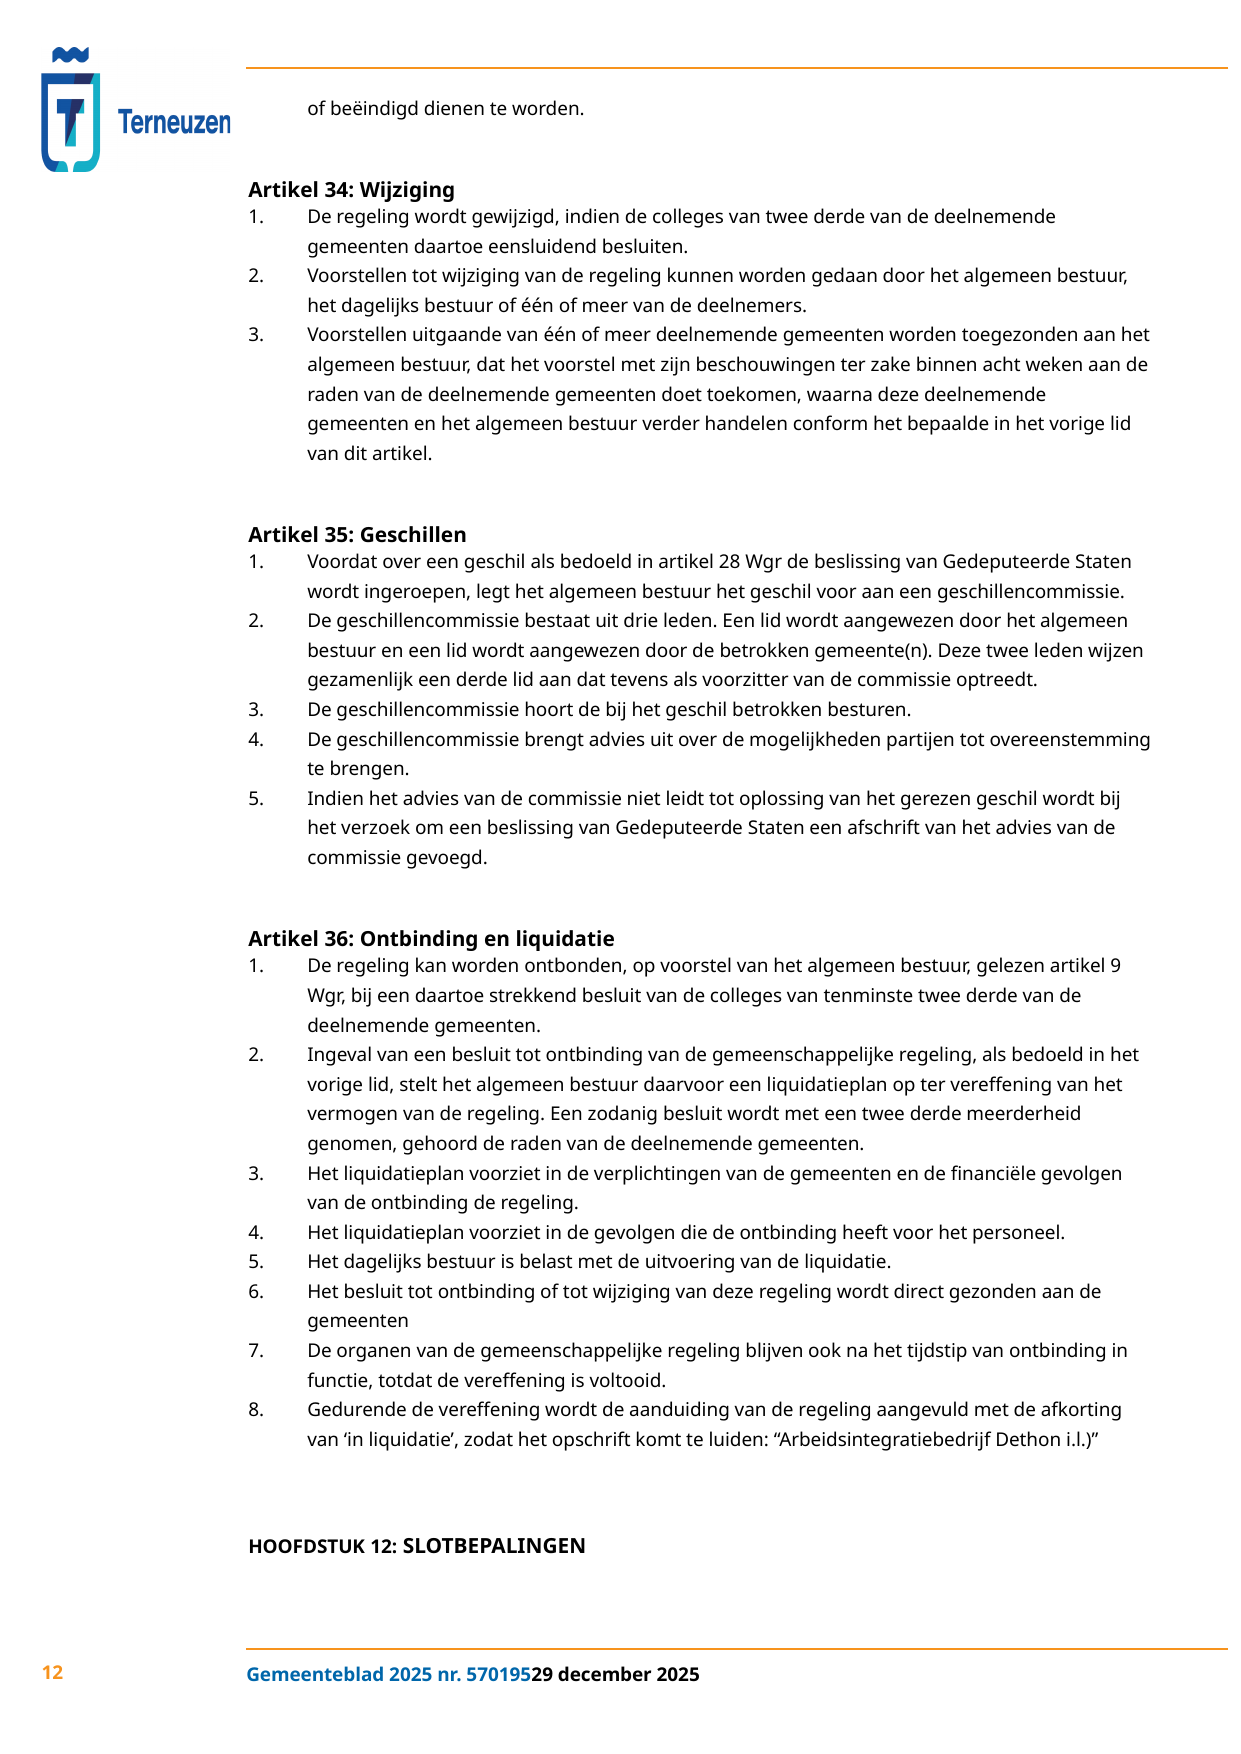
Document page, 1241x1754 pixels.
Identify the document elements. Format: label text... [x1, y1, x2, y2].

list Gedurende de vereffening wordt de aanduiding van de regeling aangevuld met de afkorting van ‘in liquidatie’, zodat het opschrift komt te luiden: “Arbeidsintegratiebedrijf Dethon i.l.)” [248, 1396, 1152, 1452]
text Artikel 35: Geschillen [248, 520, 1152, 548]
picture [41, 47, 231, 172]
list De geschillencommissie hoort de bij het geschil betrokken besturen. [248, 696, 1152, 722]
list Voordat over een geschil als bedoeld in artikel 28 Wgr de beslissing van Gedeputeerde Staten wordt ingeroepen, legt het algemeen bestuur het geschil voor aan een geschillencommissie. [248, 548, 1152, 604]
list of beëindigd dienen te worden. [248, 95, 1152, 121]
list De geschillencommissie bestaat uit drie leden. Een lid wordt aangewezen door het algemeen bestuur en een lid wordt aangewezen door de betrokken gemeente(n). Deze twee leden wijzen gezamenlijk een derde lid aan dat tevens als voorzitter van de commissie optreedt. [248, 607, 1152, 692]
list Ingeval van een besluit tot ontbinding van de gemeenschappelijke regeling, als bedoeld in het vorige lid, stelt het algemeen bestuur daarvoor een liquidatieplan op ter vereffening van het vermogen van de regeling. Een zodanig besluit wordt met een twee derde meerderheid genomen, gehoord de raden van de deelnemende gemeenten. [248, 1041, 1152, 1156]
list Voorstellen tot wijziging van de regeling kunnen worden gedaan door het algemeen bestuur, het dagelijks bestuur of één of meer van de deelnemers. [248, 262, 1152, 318]
list De geschillencommissie brengt advies uit over de mogelijkheden partijen tot overeenstemming te brengen. [248, 726, 1152, 781]
list Het dagelijks bestuur is belast met de uitvoering van de liquidatie. [248, 1248, 1152, 1274]
text Artikel 36: Ontbinding en liquidatie [248, 924, 1152, 953]
list Voorstellen uitgaande van één of meer deelnemende gemeenten worden toegezonden aan het algemeen bestuur, dat het voorstel met zijn beschouwingen ter zake binnen acht weken aan de raden van de deelnemende gemeenten doet toekomen, waarna deze deelnemende gemeenten en het algemeen bestuur verder handelen conform het bepaalde in het vorige lid van dit artikel. [248, 322, 1152, 466]
text HOOFDSTUK 12: SLOTBEPALINGEN [248, 1531, 1152, 1559]
text Artikel 34: Wijziging [248, 175, 1152, 203]
list Het liquidatieplan voorziet in de gevolgen die de ontbinding heeft voor het personeel. [248, 1219, 1152, 1244]
list Het besluit tot ontbinding of tot wijziging van deze regeling wordt direct gezonden aan de gemeenten [248, 1278, 1152, 1333]
list De regeling kan worden ontbonden, op voorstel van het algemeen bestuur, gelezen artikel 9 Wgr, bij een daartoe strekkend besluit van de colleges van tenminste twee derde van de deelnemende gemeenten. [248, 953, 1152, 1037]
list Het liquidatieplan voorziet in de verplichtingen van de gemeenten en de financiële gevolgen van de ontbinding de regeling. [248, 1160, 1152, 1215]
list Indien het advies van de commissie niet leidt tot oplossing van het gerezen geschil wordt bij het verzoek om een beslissing van Gedeputeerde Staten een afschrift van het advies van de commissie gevoegd. [248, 785, 1152, 870]
list De regeling wordt gewijzigd, indien de colleges van twee derde van de deelnemende gemeenten daartoe eensluidend besluiten. [248, 203, 1152, 258]
list De organen van de gemeenschappelijke regeling blijven ook na het tijdstip van ontbinding in functie, totdat de vereffening is voltooid. [248, 1337, 1152, 1392]
